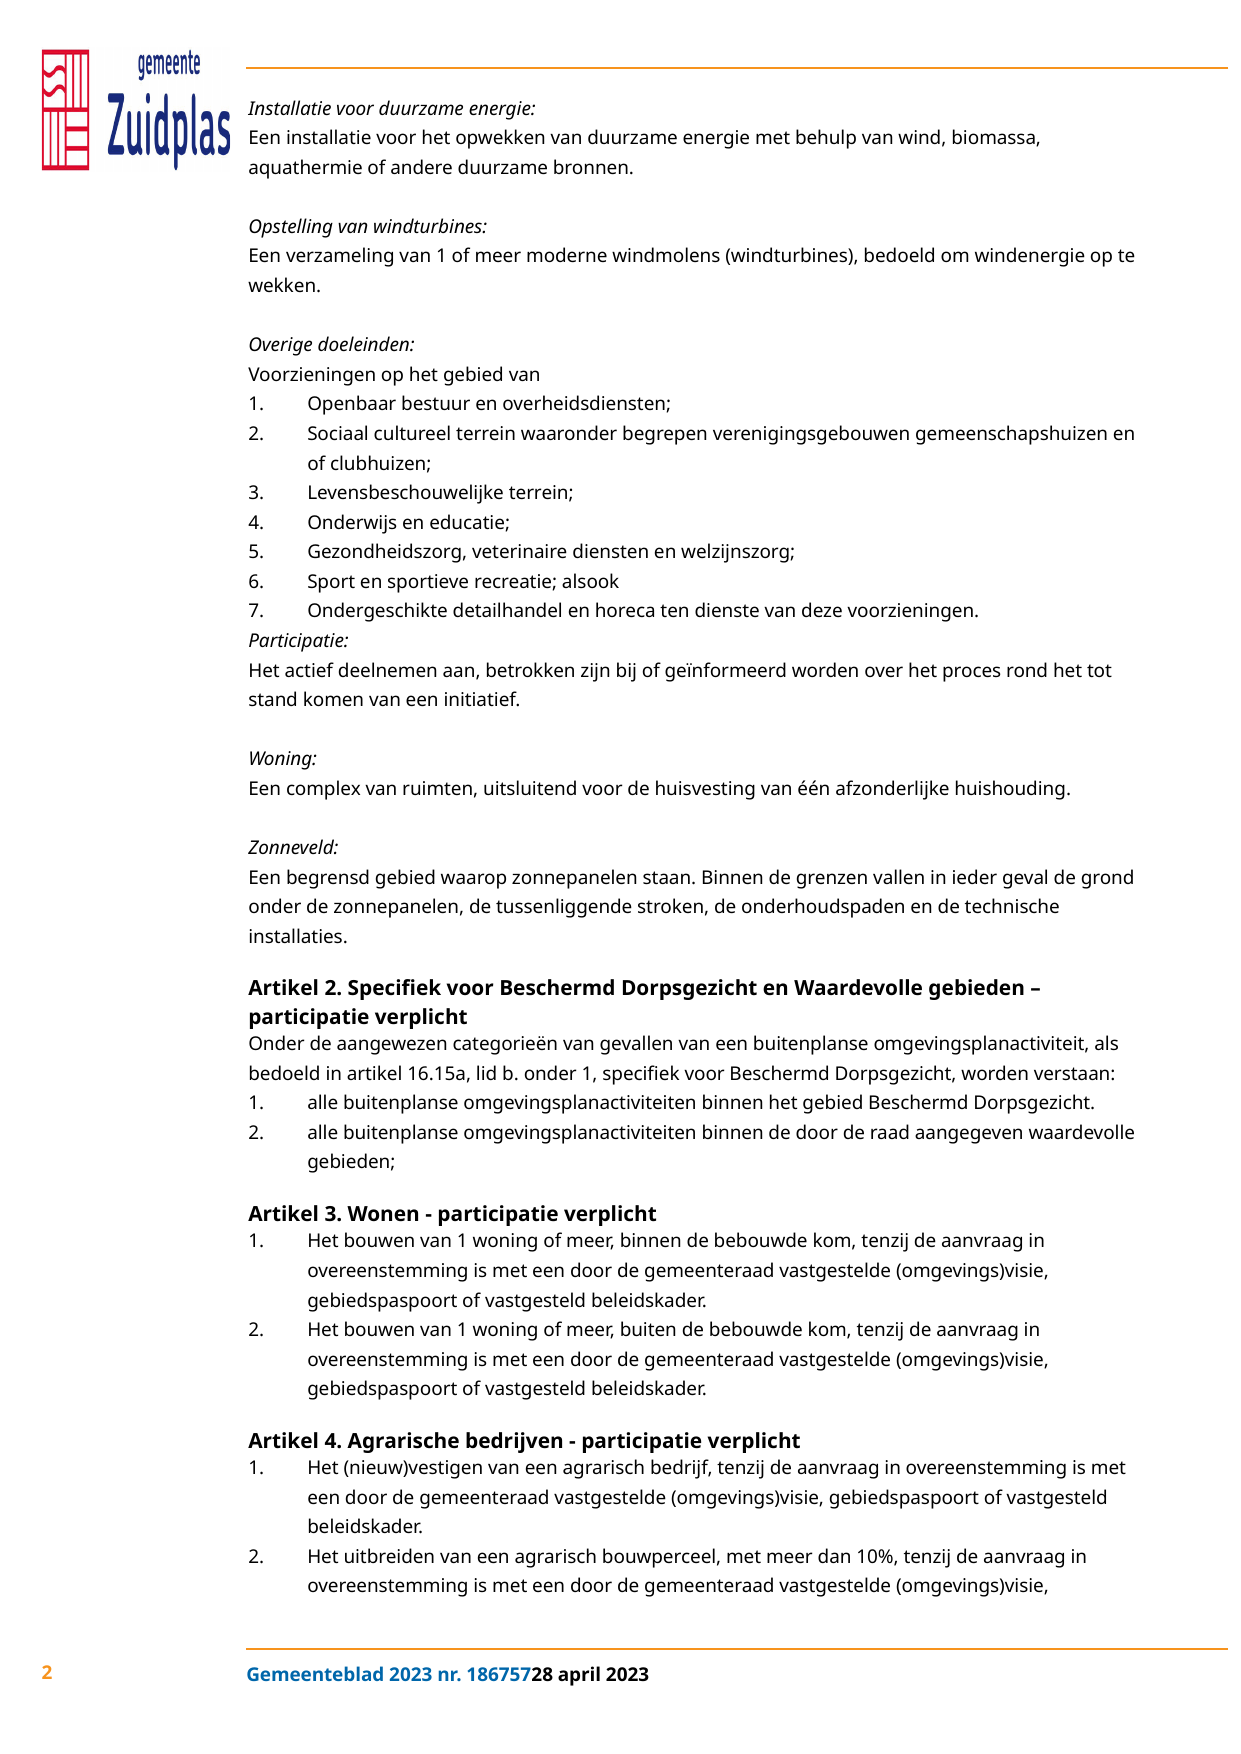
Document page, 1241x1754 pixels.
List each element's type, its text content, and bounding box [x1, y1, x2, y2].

text Artikel 4. Agrarische bedrijven - participatie verplicht [248, 1426, 1152, 1454]
text Een complex van ruimten, uitsluitend voor de huisvesting van één afzonderlijke huishouding. [248, 775, 1152, 801]
text Een begrensd gebied waarop zonnepanelen staan. Binnen de grenzen vallen in ieder geval de grond onder de zonnepanelen, de tussenliggende stroken, de onderhoudspaden en de technische installaties. [248, 864, 1152, 949]
picture [41, 47, 231, 172]
text Artikel 2. Specifiek voor Beschermd Dorpsgezicht en Waardevolle gebieden – participatie verplicht [248, 973, 1152, 1030]
text Artikel 3. Wonen - participatie verplicht [248, 1199, 1152, 1228]
text Een installatie voor het opwekken van duurzame energie met behulp van wind, biomassa, aquathermie of andere duurzame bronnen. [248, 124, 1152, 180]
list Het (nieuw)vestigen van een agrarisch bedrijf, tenzij de aanvraag in overeenstemming is met een door de gemeenteraad vastgestelde (omgevings)visie, gebiedspaspoort of vastgesteld beleidskader. [248, 1454, 1152, 1539]
list alle buitenplanse omgevingsplanactiviteiten binnen de door de raad aangegeven waardevolle gebieden; [248, 1119, 1152, 1174]
text Overige doeleinden: [248, 331, 1152, 357]
list Sociaal cultureel terrein waaronder begrepen verenigingsgebouwen gemeenschapshuizen en of clubhuizen; [248, 420, 1152, 476]
list Het bouwen van 1 woning of meer, binnen de bebouwde kom, tenzij de aanvraag in overeenstemming is met een door de gemeenteraad vastgestelde (omgevings)visie, gebiedspaspoort of vastgesteld beleidskader. [248, 1228, 1152, 1312]
text Het actief deelnemen aan, betrokken zijn bij of geïnformeerd worden over het proces rond het tot stand komen van een initiatief. [248, 657, 1152, 712]
text Participatie: [248, 627, 1152, 653]
text Onder de aangewezen categorieën van gevallen van een buitenplanse omgevingsplanactiviteit, als bedoeld in artikel 16.15a, lid b. onder 1, specifiek voor Beschermd Dorpsgezicht, worden verstaan: [248, 1030, 1152, 1086]
list Ondergeschikte detailhandel en horeca ten dienste van deze voorzieningen. [248, 598, 1152, 623]
list Gezondheidszorg, veterinaire diensten en welzijnszorg; [248, 538, 1152, 564]
text Zonneveld: [248, 834, 1152, 860]
list Sport en sportieve recreatie; alsook [248, 568, 1152, 594]
list Het bouwen van 1 woning of meer, buiten de bebouwde kom, tenzij de aanvraag in overeenstemming is met een door de gemeenteraad vastgestelde (omgevings)visie, gebiedspaspoort of vastgesteld beleidskader. [248, 1316, 1152, 1401]
text Opstelling van windturbines: [248, 213, 1152, 239]
text Installatie voor duurzame energie: [248, 95, 1152, 121]
text Een verzameling van 1 of meer moderne windmolens (windturbines), bedoeld om windenergie op te wekken. [248, 243, 1152, 298]
list Openbaar bestuur en overheidsdiensten; [248, 391, 1152, 416]
list Het uitbreiden van een agrarisch bouwperceel, met meer dan 10%, tenzij de aanvraag in overeenstemming is met een door de gemeenteraad vastgestelde (omgevings)visie, [248, 1543, 1152, 1598]
list Levensbeschouwelijke terrein; [248, 479, 1152, 505]
text Woning: [248, 746, 1152, 771]
list alle buitenplanse omgevingsplanactiviteiten binnen het gebied Beschermd Dorpsgezicht. [248, 1089, 1152, 1115]
text Voorzieningen op het gebied van [248, 361, 1152, 387]
list Onderwijs en educatie; [248, 509, 1152, 535]
